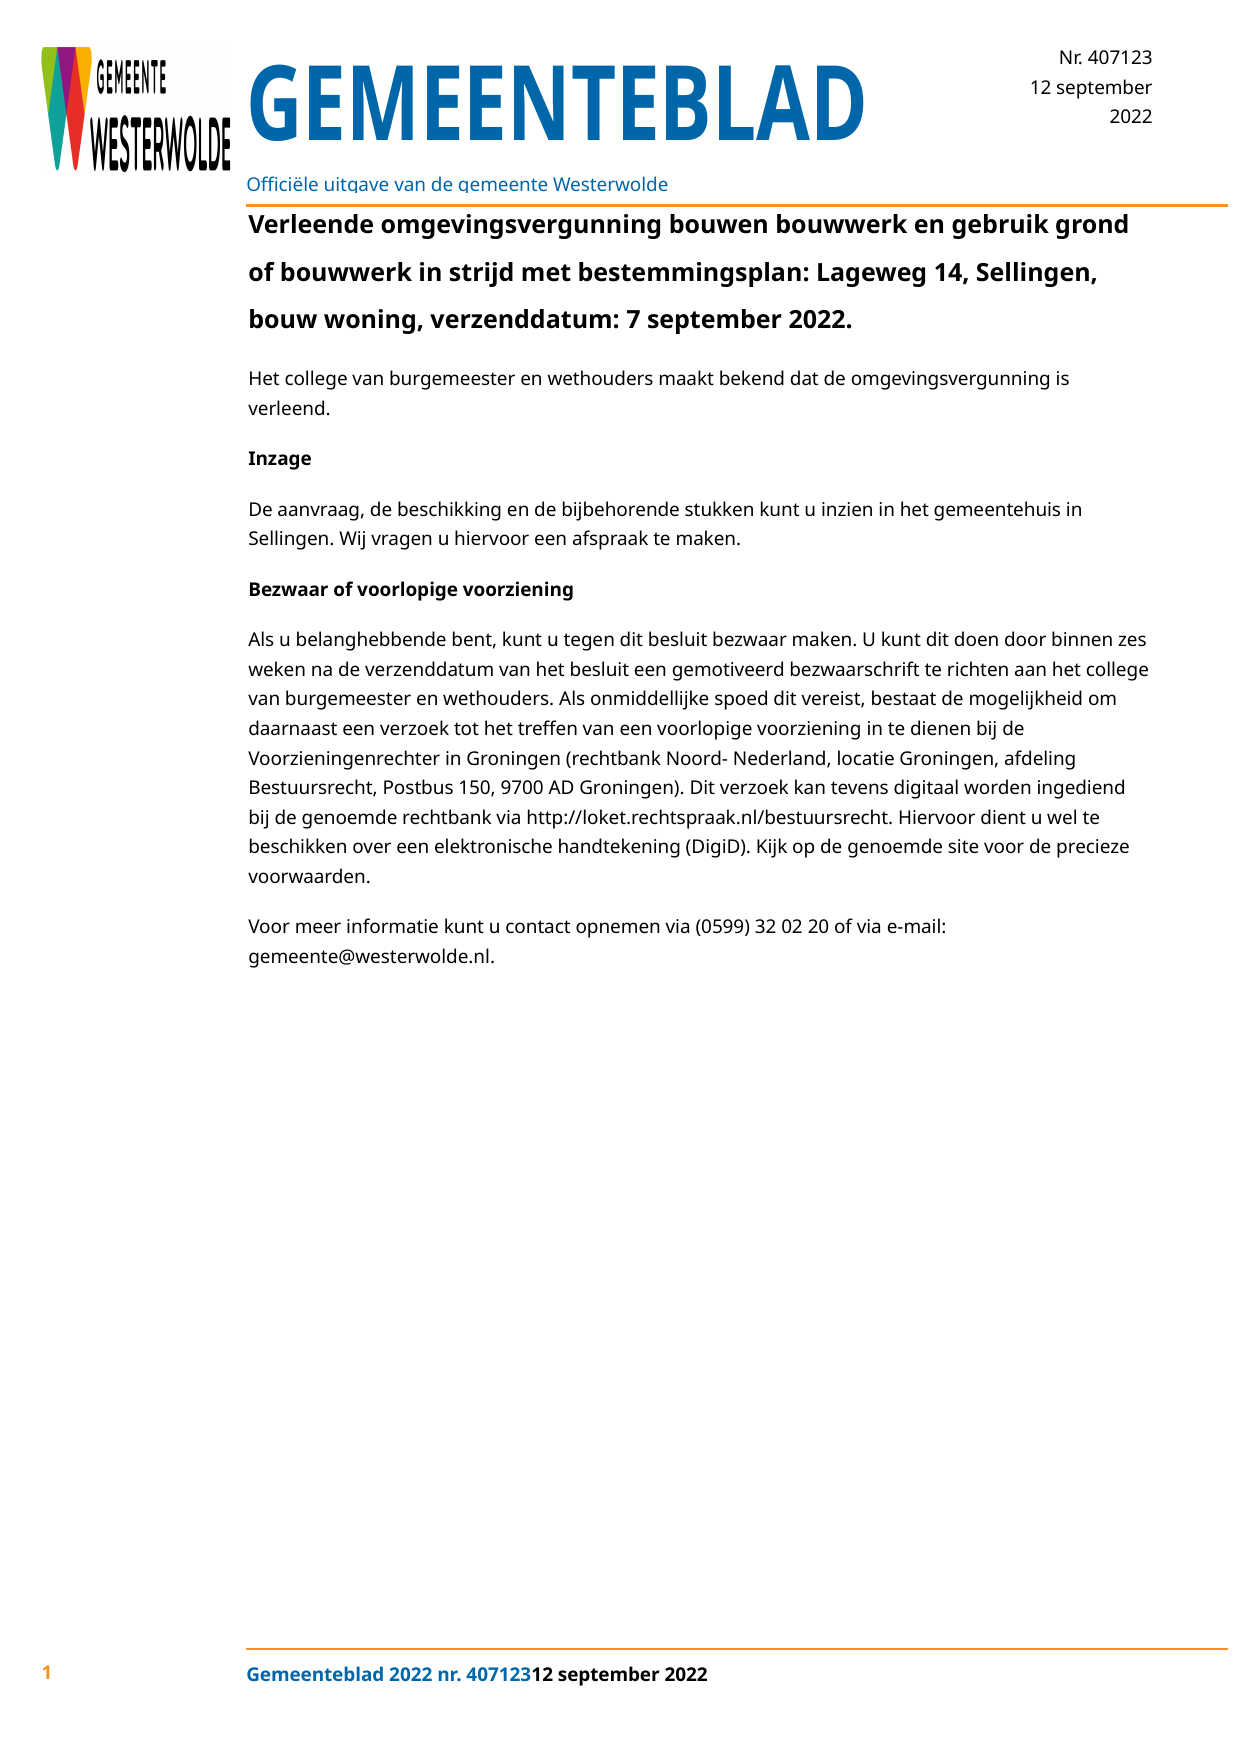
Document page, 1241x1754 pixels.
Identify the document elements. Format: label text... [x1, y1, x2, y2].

text Het college van burgemeester en wethouders maakt bekend dat de omgevingsvergunning is verleend. [248, 366, 1152, 421]
text De aanvraag, de beschikking en de bijbehorende stukken kunt u inzien in het gemeentehuis in Sellingen. Wij vragen u hiervoor een afspraak te maken. [248, 496, 1152, 551]
text Bezwaar of voorlopige voorziening [248, 576, 1152, 602]
text Verleende omgevingsvergunning bouwen bouwwerk en gebruik grond of bouwwerk in strijd met bestemmingsplan: Lageweg 14, Sellingen, bouw woning, verzenddatum: 7 september 2022. [248, 207, 1152, 336]
text Als u belanghebbende bent, kunt u tegen dit besluit bezwaar maken. U kunt dit doen door binnen zes weken na de verzenddatum van het besluit een gemotiveerd bezwaarschrift te richten aan het college van burgemeester en wethouders. Als onmiddellijke spoed dit vereist, bestaat de mogelijkheid om daarnaast een verzoek tot het treffen van een voorlopige voorziening in te dienen bij de Voorzieningenrechter in Groningen (rechtbank Noord- Nederland, locatie Groningen, afdeling Bestuursrecht, Postbus 150, 9700 AD Groningen). Dit verzoek kan tevens digitaal worden ingediend bij de genoemde rechtbank via http://loket.rechtspraak.nl/bestuursrecht. Hiervoor dient u wel te beschikken over een elektronische handtekening (DigiD). Kijk op de genoemde site voor de precieze voorwaarden. [248, 626, 1152, 889]
text Inzage [248, 446, 1152, 471]
picture [41, 47, 231, 172]
text Voor meer informatie kunt u contact opnemen via (0599) 32 02 20 of via e-mail: gemeente@westerwolde.nl. [248, 913, 1152, 969]
